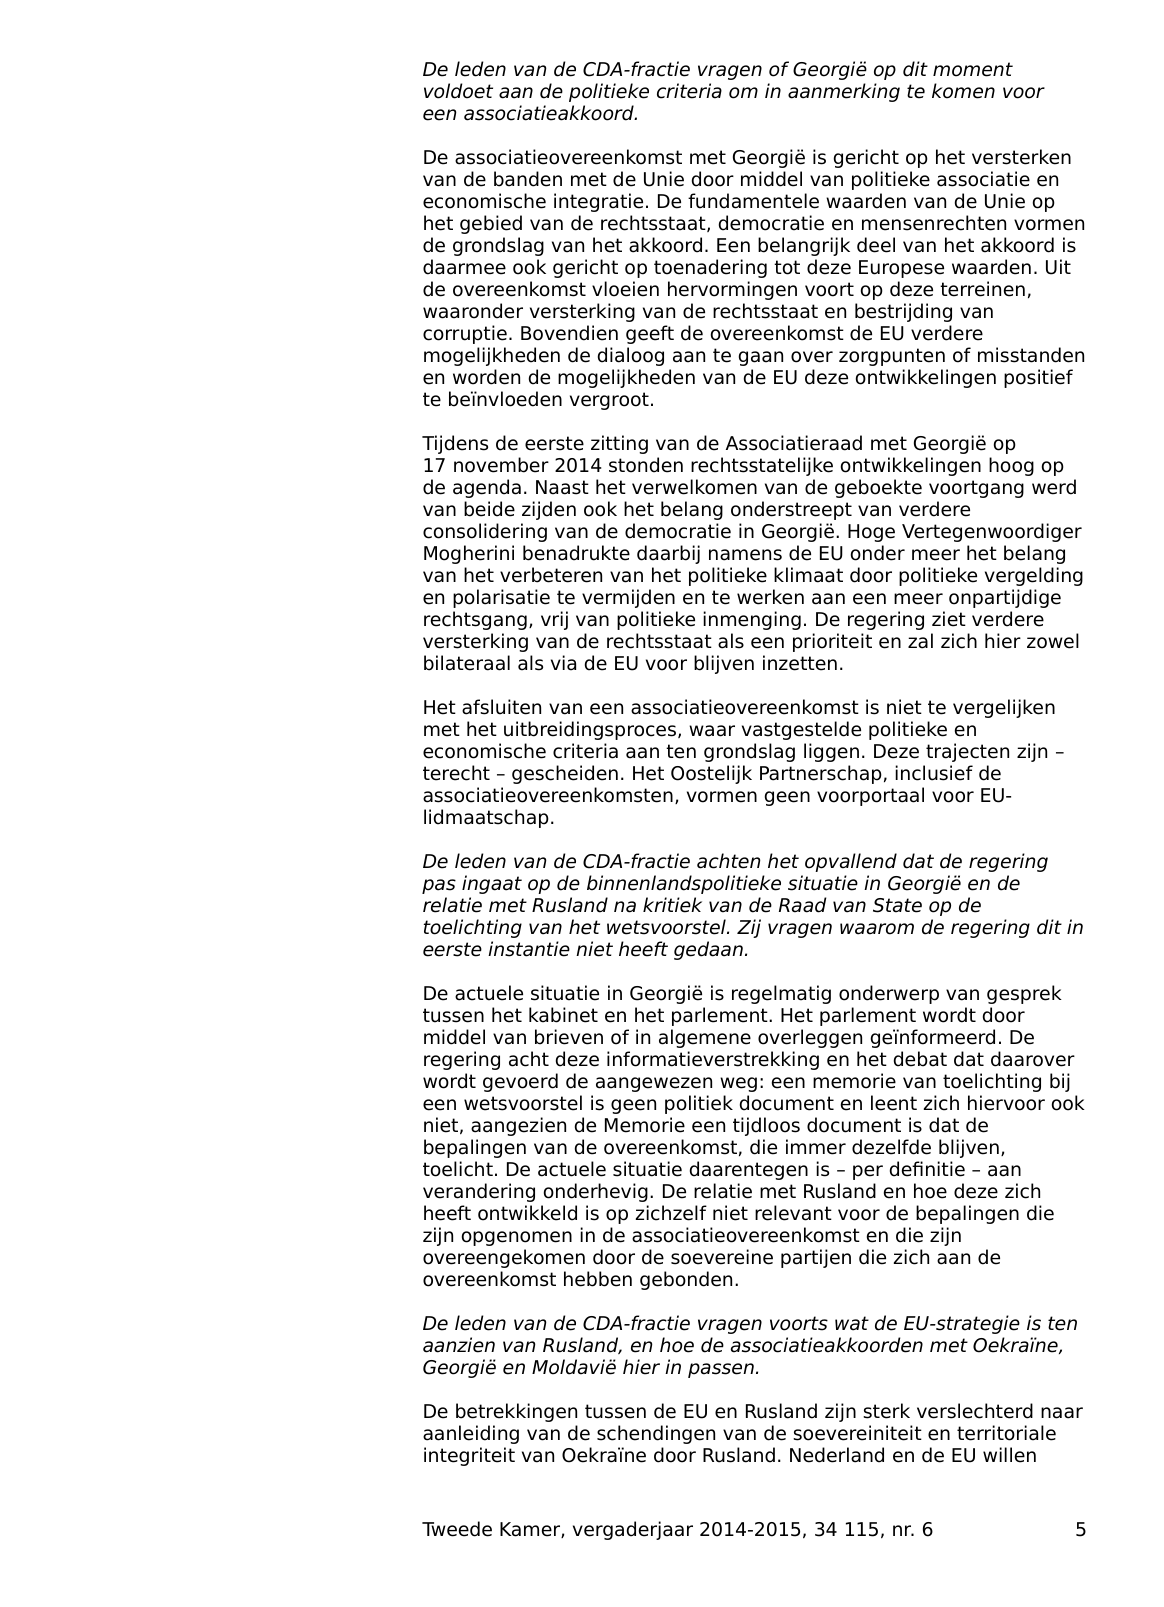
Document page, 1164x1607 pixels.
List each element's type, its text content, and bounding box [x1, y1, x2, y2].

text Het afsluiten van een associatieovereenkomst is niet te vergelijken met het uitbreidingsproces, waar vastgestelde politieke en economische criteria aan ten grondslag liggen. Deze trajecten zijn – terecht – gescheiden. Het Oostelijk Partnerschap, inclusief de associatieovereenkomsten, vormen geen voorportaal voor EU-lidmaatschap. [422, 697, 1087, 829]
text De actuele situatie in Georgië is regelmatig onderwerp van gesprek tussen het kabinet en het parlement. Het parlement wordt door middel van brieven of in algemene overleggen geïnformeerd. De regering acht deze informatieverstrekking en het debat dat daarover wordt gevoerd de aangewezen weg: een memorie van toelichting bij een wetsvoorstel is geen politiek document en leent zich hiervoor ook niet, aangezien de Memorie een tijdloos document is dat de bepalingen van de overeenkomst, die immer dezelfde blijven, toelicht. De actuele situatie daarentegen is – per definitie – aan verandering onderhevig. De relatie met Rusland en hoe deze zich heeft ontwikkeld is op zichzelf niet relevant voor de bepalingen die zijn opgenomen in de associatieovereenkomst en die zijn overeengekomen door de soevereine partijen die zich aan de overeenkomst hebben gebonden. [422, 983, 1087, 1291]
text De leden van de CDA-fractie vragen of Georgië op dit moment voldoet aan de politieke criteria om in aanmerking te komen voor een associatieakkoord. [422, 59, 1087, 125]
text De leden van de CDA-fractie vragen voorts wat de EU-strategie is ten aanzien van Rusland, en hoe de associatieakkoorden met Oekraïne, Georgië en Moldavië hier in passen. [422, 1313, 1087, 1379]
text De leden van de CDA-fractie achten het opvallend dat de regering pas ingaat op de binnenlandspolitieke situatie in Georgië en de relatie met Rusland na kritiek van de Raad van State op de toelichting van het wetsvoorstel. Zij vragen waarom de regering dit in eerste instantie niet heeft gedaan. [422, 851, 1087, 961]
text Tijdens de eerste zitting van de Associatieraad met Georgië op 17 november 2014 stonden rechtsstatelijke ontwikkelingen hoog op de agenda. Naast het verwelkomen van de geboekte voortgang werd van beide zijden ook het belang onderstreept van verdere consolidering van de democratie in Georgië. Hoge Vertegenwoordiger Mogherini benadrukte daarbij namens de EU onder meer het belang van het verbeteren van het politieke klimaat door politieke vergelding en polarisatie te vermijden en te werken aan een meer onpartijdige rechtsgang, vrij van politieke inmenging. De regering ziet verdere versterking van de rechtsstaat als een prioriteit en zal zich hier zowel bilateraal als via de EU voor blijven inzetten. [422, 433, 1087, 675]
text De betrekkingen tussen de EU en Rusland zijn sterk verslechterd naar aanleiding van de schendingen van de soevereiniteit en territoriale integriteit van Oekraïne door Rusland. Nederland en de EU willen [422, 1401, 1087, 1467]
text De associatieovereenkomst met Georgië is gericht op het versterken van de banden met de Unie door middel van politieke associatie en economische integratie. De fundamentele waarden van de Unie op het gebied van de rechtsstaat, democratie en mensenrechten vormen de grondslag van het akkoord. Een belangrijk deel van het akkoord is daarmee ook gericht op toenadering tot deze Europese waarden. Uit de overeenkomst vloeien hervormingen voort op deze terreinen, waaronder versterking van de rechtsstaat en bestrijding van corruptie. Bovendien geeft de overeenkomst de EU verdere mogelijkheden de dialoog aan te gaan over zorgpunten of misstanden en worden de mogelijkheden van de EU deze ontwikkelingen positief te beïnvloeden vergroot. [422, 147, 1087, 411]
